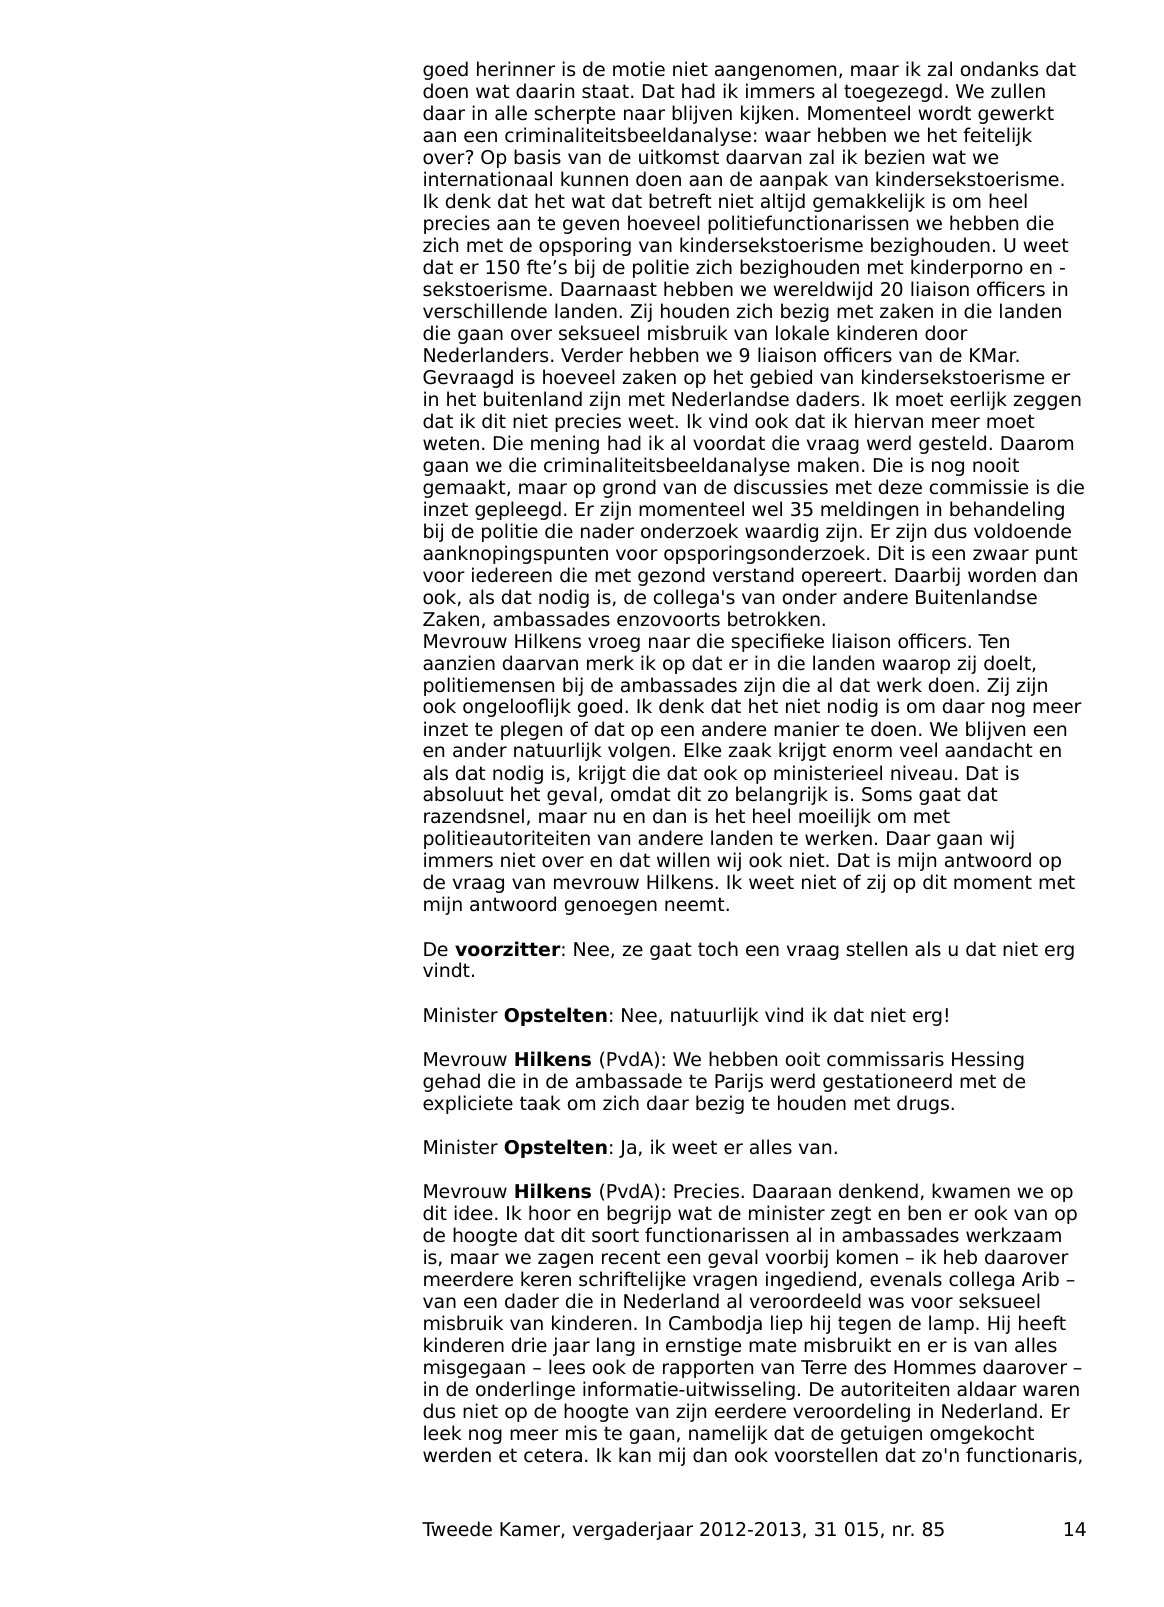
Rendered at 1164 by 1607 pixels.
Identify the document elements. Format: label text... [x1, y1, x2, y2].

text Minister Opstelten: Ja, ik weet er alles van. [422, 1137, 1087, 1159]
text Mevrouw Hilkens (PvdA): Precies. Daaraan denkend, kwamen we op dit idee. Ik hoor en begrijp wat de minister zegt en ben er ook van op de hoogte dat dit soort functionarissen al in ambassades werkzaam is, maar we zagen recent een geval voorbij komen – ik heb daarover meerdere keren schriftelijke vragen ingediend, evenals collega Arib – van een dader die in Nederland al veroordeeld was voor seksueel misbruik van kinderen. In Cambodja liep hij tegen de lamp. Hij heeft kinderen drie jaar lang in ernstige mate misbruikt en er is van alles misgegaan – lees ook de rapporten van Terre des Hommes daarover – in de onderlinge informatie-uitwisseling. De autoriteiten aldaar waren dus niet op de hoogte van zijn eerdere veroordeling in Nederland. Er leek nog meer mis te gaan, namelijk dat de getuigen omgekocht werden et cetera. Ik kan mij dan ook voorstellen dat zo'n functionaris, [422, 1181, 1087, 1467]
text goed herinner is de motie niet aangenomen, maar ik zal ondanks dat doen wat daarin staat. Dat had ik immers al toegezegd. We zullen daar in alle scherpte naar blijven kijken. Momenteel wordt gewerkt aan een criminaliteitsbeeldanalyse: waar hebben we het feitelijk over? Op basis van de uitkomst daarvan zal ik bezien wat we internationaal kunnen doen aan de aanpak van kindersekstoerisme. Ik denk dat het wat dat betreft niet altijd gemakkelijk is om heel precies aan te geven hoeveel politiefunctionarissen we hebben die zich met de opsporing van kindersekstoerisme bezighouden. U weet dat er 150 fte’s bij de politie zich bezighouden met kinderporno en -sekstoerisme. Daarnaast hebben we wereldwijd 20 liaison officers in verschillende landen. Zij houden zich bezig met zaken in die landen die gaan over seksueel misbruik van lokale kinderen door Nederlanders. Verder hebben we 9 liaison officers van de KMar. [422, 59, 1087, 367]
text De voorzitter: Nee, ze gaat toch een vraag stellen als u dat niet erg vindt. [422, 938, 1087, 982]
text Minister Opstelten: Nee, natuurlijk vind ik dat niet erg! [422, 1004, 1087, 1027]
text Gevraagd is hoeveel zaken op het gebied van kindersekstoerisme er in het buitenland zijn met Nederlandse daders. Ik moet eerlijk zeggen dat ik dit niet precies weet. Ik vind ook dat ik hiervan meer moet weten. Die mening had ik al voordat die vraag werd gesteld. Daarom gaan we die criminaliteitsbeeldanalyse maken. Die is nog nooit gemaakt, maar op grond van de discussies met deze commissie is die inzet gepleegd. Er zijn momenteel wel 35 meldingen in behandeling bij de politie die nader onderzoek waardig zijn. Er zijn dus voldoende aanknopingspunten voor opsporingsonderzoek. Dit is een zwaar punt voor iedereen die met gezond verstand opereert. Daarbij worden dan ook, als dat nodig is, de collega's van onder andere Buitenlandse Zaken, ambassades enzovoorts betrokken. [422, 367, 1087, 631]
text Mevrouw Hilkens vroeg naar die specifieke liaison officers. Ten aanzien daarvan merk ik op dat er in die landen waarop zij doelt, politiemensen bij de ambassades zijn die al dat werk doen. Zij zijn ook ongelooflijk goed. Ik denk dat het niet nodig is om daar nog meer inzet te plegen of dat op een andere manier te doen. We blijven een en ander natuurlijk volgen. Elke zaak krijgt enorm veel aandacht en als dat nodig is, krijgt die dat ook op ministerieel niveau. Dat is absoluut het geval, omdat dit zo belangrijk is. Soms gaat dat razendsnel, maar nu en dan is het heel moeilijk om met politieautoriteiten van andere landen te werken. Daar gaan wij immers niet over en dat willen wij ook niet. Dat is mijn antwoord op de vraag van mevrouw Hilkens. Ik weet niet of zij op dit moment met mijn antwoord genoegen neemt. [422, 631, 1087, 916]
text Mevrouw Hilkens (PvdA): We hebben ooit commissaris Hessing gehad die in de ambassade te Parijs werd gestationeerd met de expliciete taak om zich daar bezig te houden met drugs. [422, 1049, 1087, 1115]
